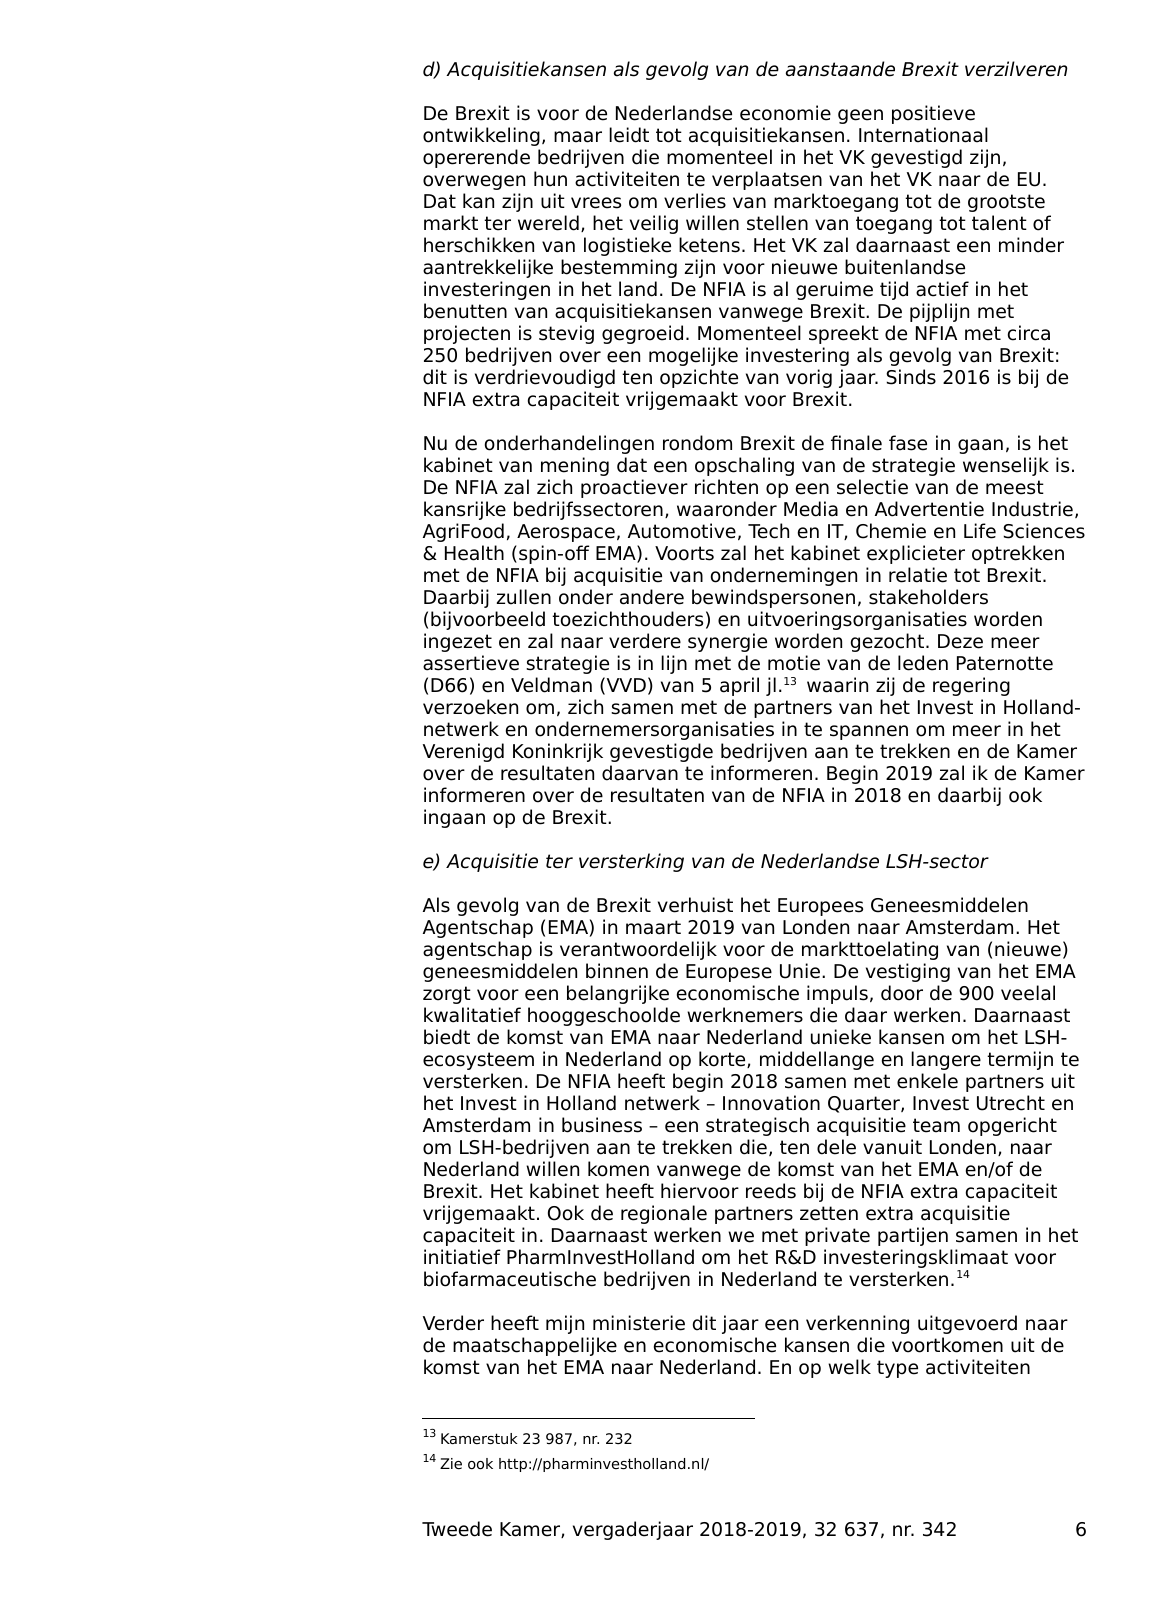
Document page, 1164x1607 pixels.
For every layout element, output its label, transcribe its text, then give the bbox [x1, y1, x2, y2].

text Verder heeft mijn ministerie dit jaar een verkenning uitgevoerd naar de maatschappelijke en economische kansen die voortkomen uit de komst van het EMA naar Nederland. En op welk type activiteiten [422, 1313, 1087, 1379]
text Nu de onderhandelingen rondom Brexit de finale fase in gaan, is het kabinet van mening dat een opschaling van de strategie wenselijk is. De NFIA zal zich proactiever richten op een selectie van de meest kansrijke bedrijfssectoren, waaronder Media en Advertentie Industrie, AgriFood, Aerospace, Automotive, Tech en IT, Chemie en Life Sciences & Health (spin-off EMA). Voorts zal het kabinet explicieter optrekken met de NFIA bij acquisitie van ondernemingen in relatie tot Brexit. Daarbij zullen onder andere bewindspersonen, stakeholders (bijvoorbeeld toezichthouders) en uitvoeringsorganisaties worden ingezet en zal naar verdere synergie worden gezocht. Deze meer assertieve strategie is in lijn met de motie van de leden Paternotte (D66) en Veldman (VVD) van 5 april jl. waarin zij de regering verzoeken om, zich samen met de partners van het Invest in Holland-netwerk en ondernemersorganisaties in te spannen om meer in het Verenigd Koninkrijk gevestigde bedrijven aan te trekken en de Kamer over de resultaten daarvan te informeren. Begin 2019 zal ik de Kamer informeren over de resultaten van de NFIA in 2018 en daarbij ook ingaan op de Brexit. [422, 433, 1087, 829]
subtitle d) Acquisitiekansen als gevolg van de aanstaande Brexit verzilveren [422, 59, 1087, 81]
text De Brexit is voor de Nederlandse economie geen positieve ontwikkeling, maar leidt tot acquisitiekansen. Internationaal opererende bedrijven die momenteel in het VK gevestigd zijn, overwegen hun activiteiten te verplaatsen van het VK naar de EU. Dat kan zijn uit vrees om verlies van marktoegang tot de grootste markt ter wereld, het veilig willen stellen van toegang tot talent of herschikken van logistieke ketens. Het VK zal daarnaast een minder aantrekkelijke bestemming zijn voor nieuwe buitenlandse investeringen in het land. De NFIA is al geruime tijd actief in het benutten van acquisitiekansen vanwege Brexit. De pijplijn met projecten is stevig gegroeid. Momenteel spreekt de NFIA met circa 250 bedrijven over een mogelijke investering als gevolg van Brexit: dit is verdrievoudigd ten opzichte van vorig jaar. Sinds 2016 is bij de NFIA extra capaciteit vrijgemaakt voor Brexit. [422, 103, 1087, 411]
text Als gevolg van de Brexit verhuist het Europees Geneesmiddelen Agentschap (EMA) in maart 2019 van Londen naar Amsterdam. Het agentschap is verantwoordelijk voor de markttoelating van (nieuwe) geneesmiddelen binnen de Europese Unie. De vestiging van het EMA zorgt voor een belangrijke economische impuls, door de 900 veelal kwalitatief hooggeschoolde werknemers die daar werken. Daarnaast biedt de komst van EMA naar Nederland unieke kansen om het LSH-ecosysteem in Nederland op korte, middellange en langere termijn te versterken. De NFIA heeft begin 2018 samen met enkele partners uit het Invest in Holland netwerk – Innovation Quarter, Invest Utrecht en Amsterdam in business – een strategisch acquisitie team opgericht om LSH-bedrijven aan te trekken die, ten dele vanuit Londen, naar Nederland willen komen vanwege de komst van het EMA en/of de Brexit. Het kabinet heeft hiervoor reeds bij de NFIA extra capaciteit vrijgemaakt. Ook de regionale partners zetten extra acquisitie capaciteit in. Daarnaast werken we met private partijen samen in het initiatief PharmInvestHolland om het R&D investeringsklimaat voor biofarmaceutische bedrijven in Nederland te versterken. [422, 895, 1087, 1291]
text Kamerstuk 23 987, nr. 232 [422, 1427, 1087, 1449]
subtitle e) Acquisitie ter versterking van de Nederlandse LSH-sector [422, 851, 1087, 873]
text Zie ook http://pharminvestholland.nl/ [422, 1452, 1087, 1474]
